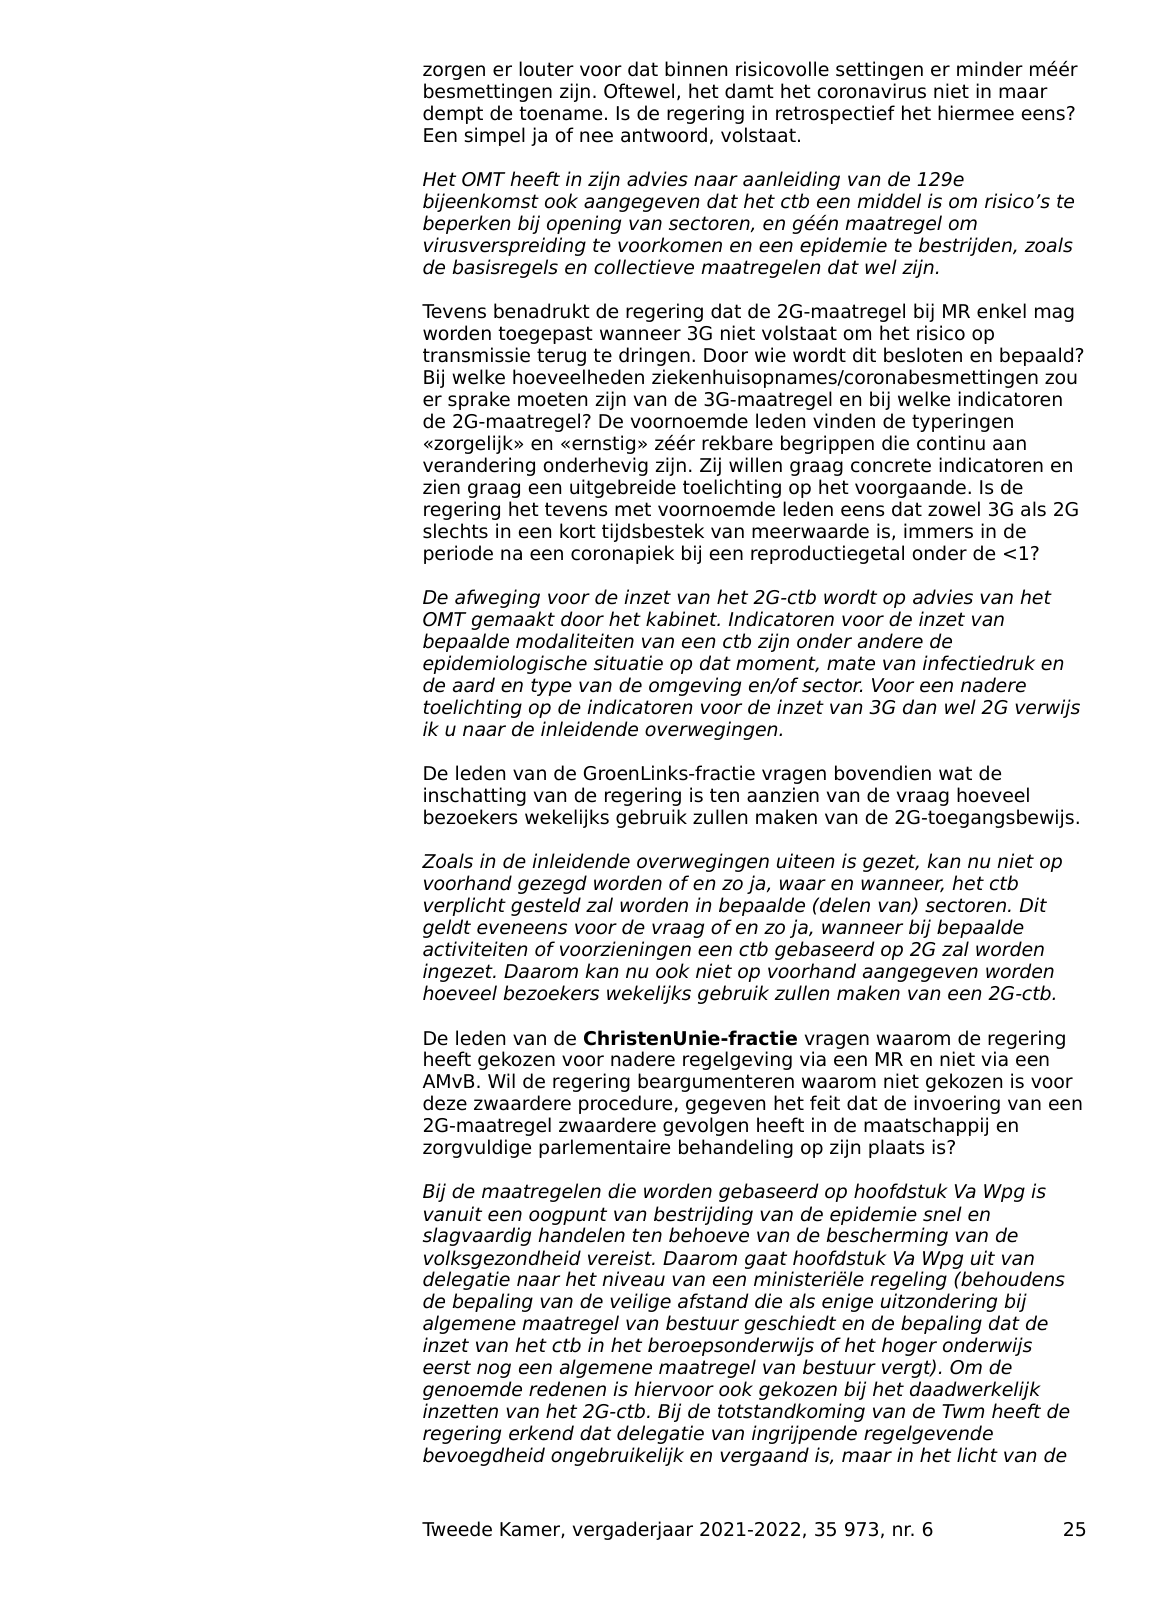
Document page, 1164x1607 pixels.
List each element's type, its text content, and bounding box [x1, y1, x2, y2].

text zorgen er louter voor dat binnen risicovolle settingen er minder méér besmettingen zijn. Oftewel, het damt het coronavirus niet in maar dempt de toename. Is de regering in retrospectief het hiermee eens? Een simpel ja of nee antwoord, volstaat. [422, 59, 1087, 147]
text Het OMT heeft in zijn advies naar aanleiding van de 129e bijeenkomst ook aangegeven dat het ctb een middel is om risico’s te beperken bij opening van sectoren, en géén maatregel om virusverspreiding te voorkomen en een epidemie te bestrijden, zoals de basisregels en collectieve maatregelen dat wel zijn. [422, 169, 1087, 279]
text Tevens benadrukt de regering dat de 2G-maatregel bij MR enkel mag worden toegepast wanneer 3G niet volstaat om het risico op transmissie terug te dringen. Door wie wordt dit besloten en bepaald? Bij welke hoeveelheden ziekenhuisopnames/coronabesmettingen zou er sprake moeten zijn van de 3G-maatregel en bij welke indicatoren de 2G-maatregel? De voornoemde leden vinden de typeringen «zorgelijk» en «ernstig» zéér rekbare begrippen die continu aan verandering onderhevig zijn. Zij willen graag concrete indicatoren en zien graag een uitgebreide toelichting op het voorgaande. Is de regering het tevens met voornoemde leden eens dat zowel 3G als 2G slechts in een kort tijdsbestek van meerwaarde is, immers in de periode na een coronapiek bij een reproductiegetal onder de <1? [422, 301, 1087, 565]
text De leden van de GroenLinks-fractie vragen bovendien wat de inschatting van de regering is ten aanzien van de vraag hoeveel bezoekers wekelijks gebruik zullen maken van de 2G-toegangsbewijs. [422, 763, 1087, 829]
text Zoals in de inleidende overwegingen uiteen is gezet, kan nu niet op voorhand gezegd worden of en zo ja, waar en wanneer, het ctb verplicht gesteld zal worden in bepaalde (delen van) sectoren. Dit geldt eveneens voor de vraag of en zo ja, wanneer bij bepaalde activiteiten of voorzieningen een ctb gebaseerd op 2G zal worden ingezet. Daarom kan nu ook niet op voorhand aangegeven worden hoeveel bezoekers wekelijks gebruik zullen maken van een 2G-ctb. [422, 851, 1087, 1005]
text De leden van de ChristenUnie-fractie vragen waarom de regering heeft gekozen voor nadere regelgeving via een MR en niet via een AMvB. Wil de regering beargumenteren waarom niet gekozen is voor deze zwaardere procedure, gegeven het feit dat de invoering van een 2G-maatregel zwaardere gevolgen heeft in de maatschappij en zorgvuldige parlementaire behandeling op zijn plaats is? [422, 1027, 1087, 1159]
text De afweging voor de inzet van het 2G-ctb wordt op advies van het OMT gemaakt door het kabinet. Indicatoren voor de inzet van bepaalde modaliteiten van een ctb zijn onder andere de epidemiologische situatie op dat moment, mate van infectiedruk en de aard en type van de omgeving en/of sector. Voor een nadere toelichting op de indicatoren voor de inzet van 3G dan wel 2G verwijs ik u naar de inleidende overwegingen. [422, 587, 1087, 741]
text Bij de maatregelen die worden gebaseerd op hoofdstuk Va Wpg is vanuit een oogpunt van bestrijding van de epidemie snel en slagvaardig handelen ten behoeve van de bescherming van de volksgezondheid vereist. Daarom gaat hoofdstuk Va Wpg uit van delegatie naar het niveau van een ministeriële regeling (behoudens de bepaling van de veilige afstand die als enige uitzondering bij algemene maatregel van bestuur geschiedt en de bepaling dat de inzet van het ctb in het beroepsonderwijs of het hoger onderwijs eerst nog een algemene maatregel van bestuur vergt). Om de genoemde redenen is hiervoor ook gekozen bij het daadwerkelijk inzetten van het 2G-ctb. Bij de totstandkoming van de Twm heeft de regering erkend dat delegatie van ingrijpende regelgevende bevoegdheid ongebruikelijk en vergaand is, maar in het licht van de [422, 1181, 1087, 1467]
